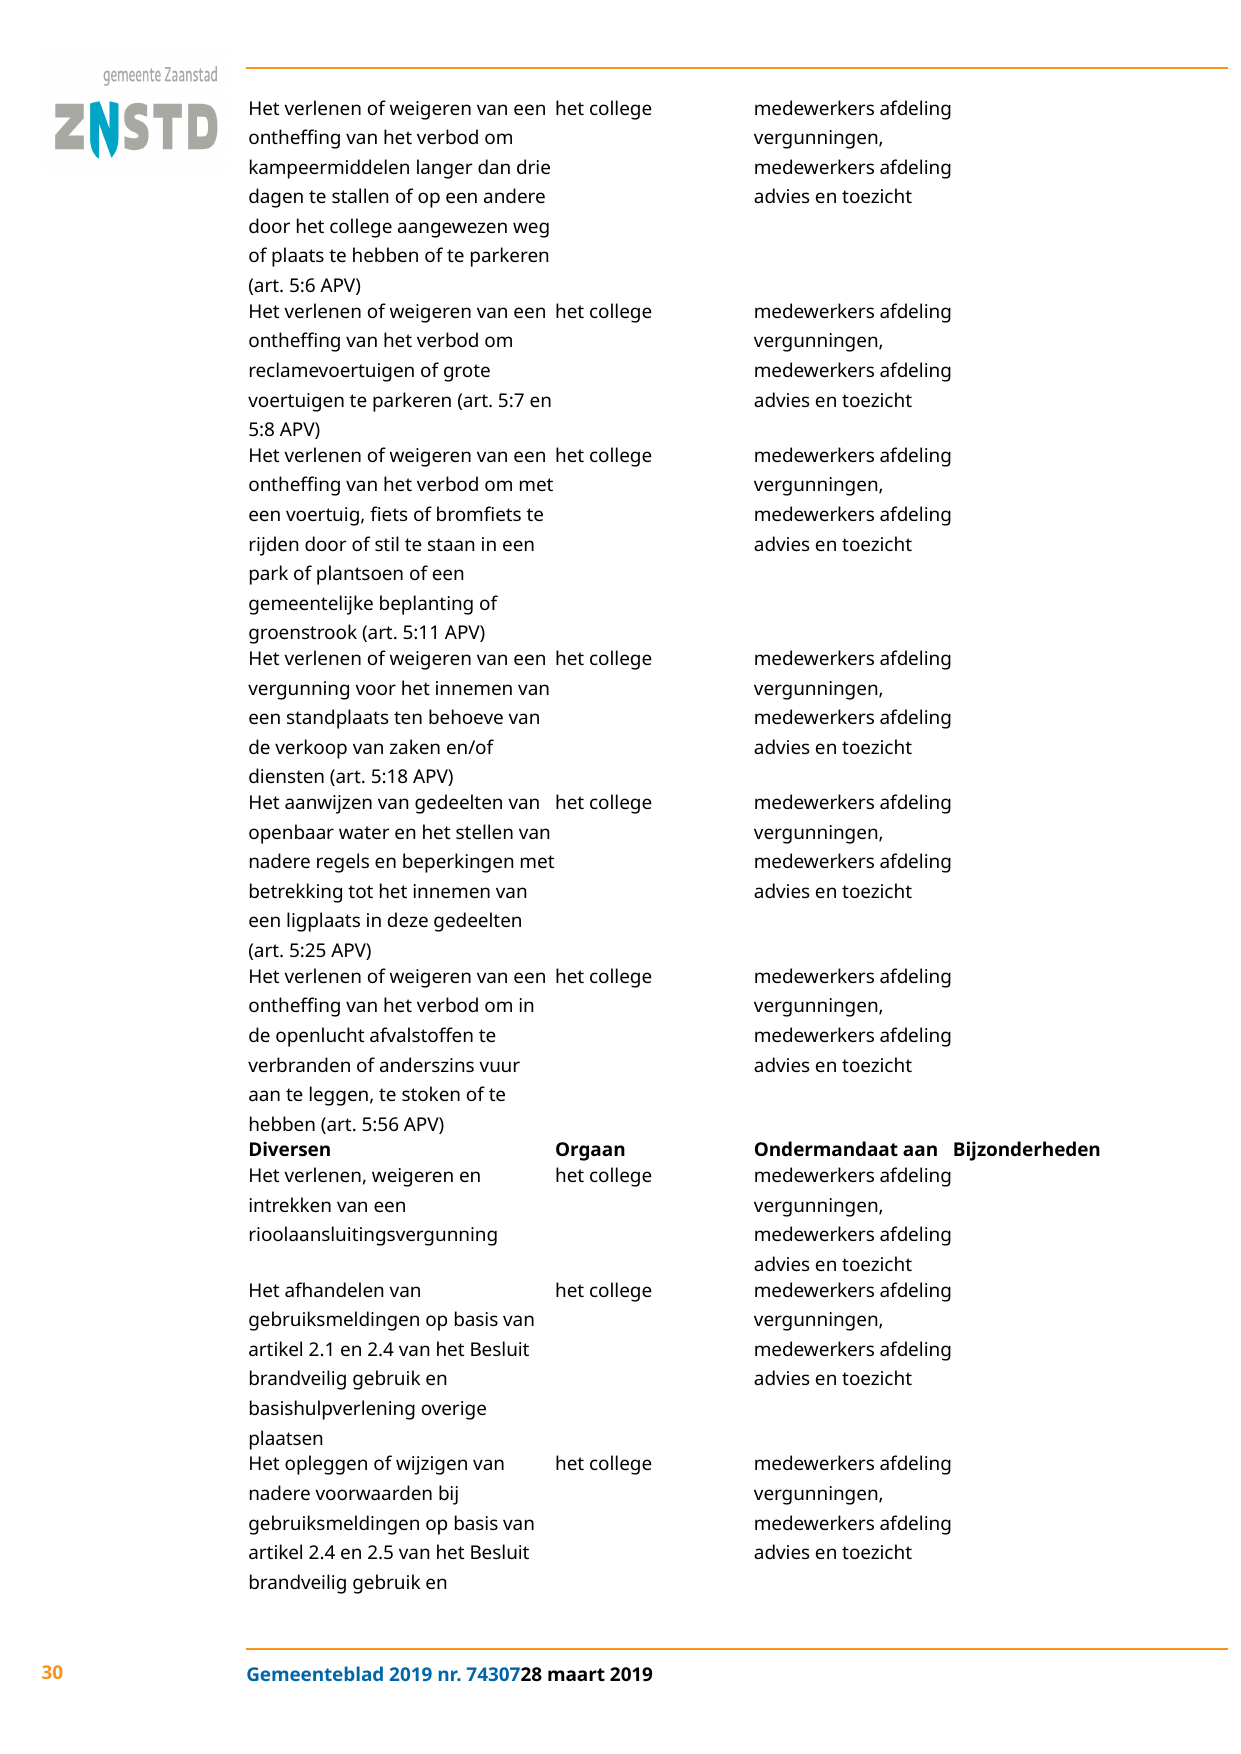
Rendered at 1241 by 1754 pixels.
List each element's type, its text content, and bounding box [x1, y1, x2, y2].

table_cell Het verlenen of weigeren van een ontheffing van het verbod om reclamevoertuigen of grote voertuigen te parkeren (art. 5:7 en 5:8 APV) [248, 298, 555, 442]
picture [41, 47, 231, 172]
table_cell medewerkers afdeling vergunningen, medewerkers afdeling advies en toezicht [754, 95, 953, 298]
table_cell medewerkers afdeling vergunningen, medewerkers afdeling advies en toezicht [754, 789, 953, 963]
table_cell Ondermandaat aan [754, 1137, 953, 1162]
table_cell [953, 1451, 1152, 1594]
table_cell Het opleggen of wijzigen van nadere voorwaarden bij gebruiksmeldingen op basis van artikel 2.4 en 2.5 van het Besluit brandveilig gebruik en [248, 1451, 555, 1594]
table_cell [953, 645, 1152, 789]
table_cell Bijzonderheden [953, 1137, 1152, 1162]
table_cell Diversen [248, 1137, 555, 1162]
table_cell medewerkers afdeling vergunningen, medewerkers afdeling advies en toezicht [754, 963, 953, 1137]
table_cell [953, 1277, 1152, 1451]
table_cell [953, 298, 1152, 442]
table_cell Het verlenen of weigeren van een vergunning voor het innemen van een standplaats ten behoeve van de verkoop van zaken en/of diensten (art. 5:18 APV) [248, 645, 555, 789]
table_cell het college [555, 442, 754, 645]
table_cell het college [555, 95, 754, 298]
table_cell Het afhandelen van gebruiksmeldingen op basis van artikel 2.1 en 2.4 van het Besluit brandveilig gebruik en basishulpverlening overige plaatsen [248, 1277, 555, 1451]
table_cell [953, 789, 1152, 963]
table_cell medewerkers afdeling vergunningen, medewerkers afdeling advies en toezicht [754, 1451, 953, 1594]
table_cell het college [555, 1277, 754, 1451]
table_cell het college [555, 298, 754, 442]
table_cell Het verlenen of weigeren van een ontheffing van het verbod om in de openlucht afvalstoffen te verbranden of anderszins vuur aan te leggen, te stoken of te hebben (art. 5:56 APV) [248, 963, 555, 1137]
table_cell [953, 963, 1152, 1137]
table_cell medewerkers afdeling vergunningen, medewerkers afdeling advies en toezicht [754, 298, 953, 442]
table_cell Het verlenen of weigeren van een ontheffing van het verbod om met een voertuig, fiets of bromfiets te rijden door of stil te staan in een park of plantsoen of een gemeentelijke beplanting of groenstrook (art. 5:11 APV) [248, 442, 555, 645]
table_cell Orgaan [555, 1137, 754, 1162]
table_cell medewerkers afdeling vergunningen, medewerkers afdeling advies en toezicht [754, 1277, 953, 1451]
table_cell Het aanwijzen van gedeelten van openbaar water en het stellen van nadere regels en beperkingen met betrekking tot het innemen van een ligplaats in deze gedeelten (art. 5:25 APV) [248, 789, 555, 963]
table_cell [953, 95, 1152, 298]
table_cell het college [555, 789, 754, 963]
table_cell medewerkers afdeling vergunningen, medewerkers afdeling advies en toezicht [754, 442, 953, 645]
table_cell [953, 442, 1152, 645]
table_cell het college [555, 963, 754, 1137]
table_cell het college [555, 1451, 754, 1594]
table_cell Het verlenen, weigeren en intrekken van een rioolaansluitingsvergunning [248, 1163, 555, 1277]
table_cell [953, 1163, 1152, 1277]
table_cell het college [555, 1163, 754, 1277]
table_cell het college [555, 645, 754, 789]
table_cell medewerkers afdeling vergunningen, medewerkers afdeling advies en toezicht [754, 1163, 953, 1277]
table_cell medewerkers afdeling vergunningen, medewerkers afdeling advies en toezicht [754, 645, 953, 789]
table_cell Het verlenen of weigeren van een ontheffing van het verbod om kampeermiddelen langer dan drie dagen te stallen of op een andere door het college aangewezen weg of plaats te hebben of te parkeren (art. 5:6 APV) [248, 95, 555, 298]
